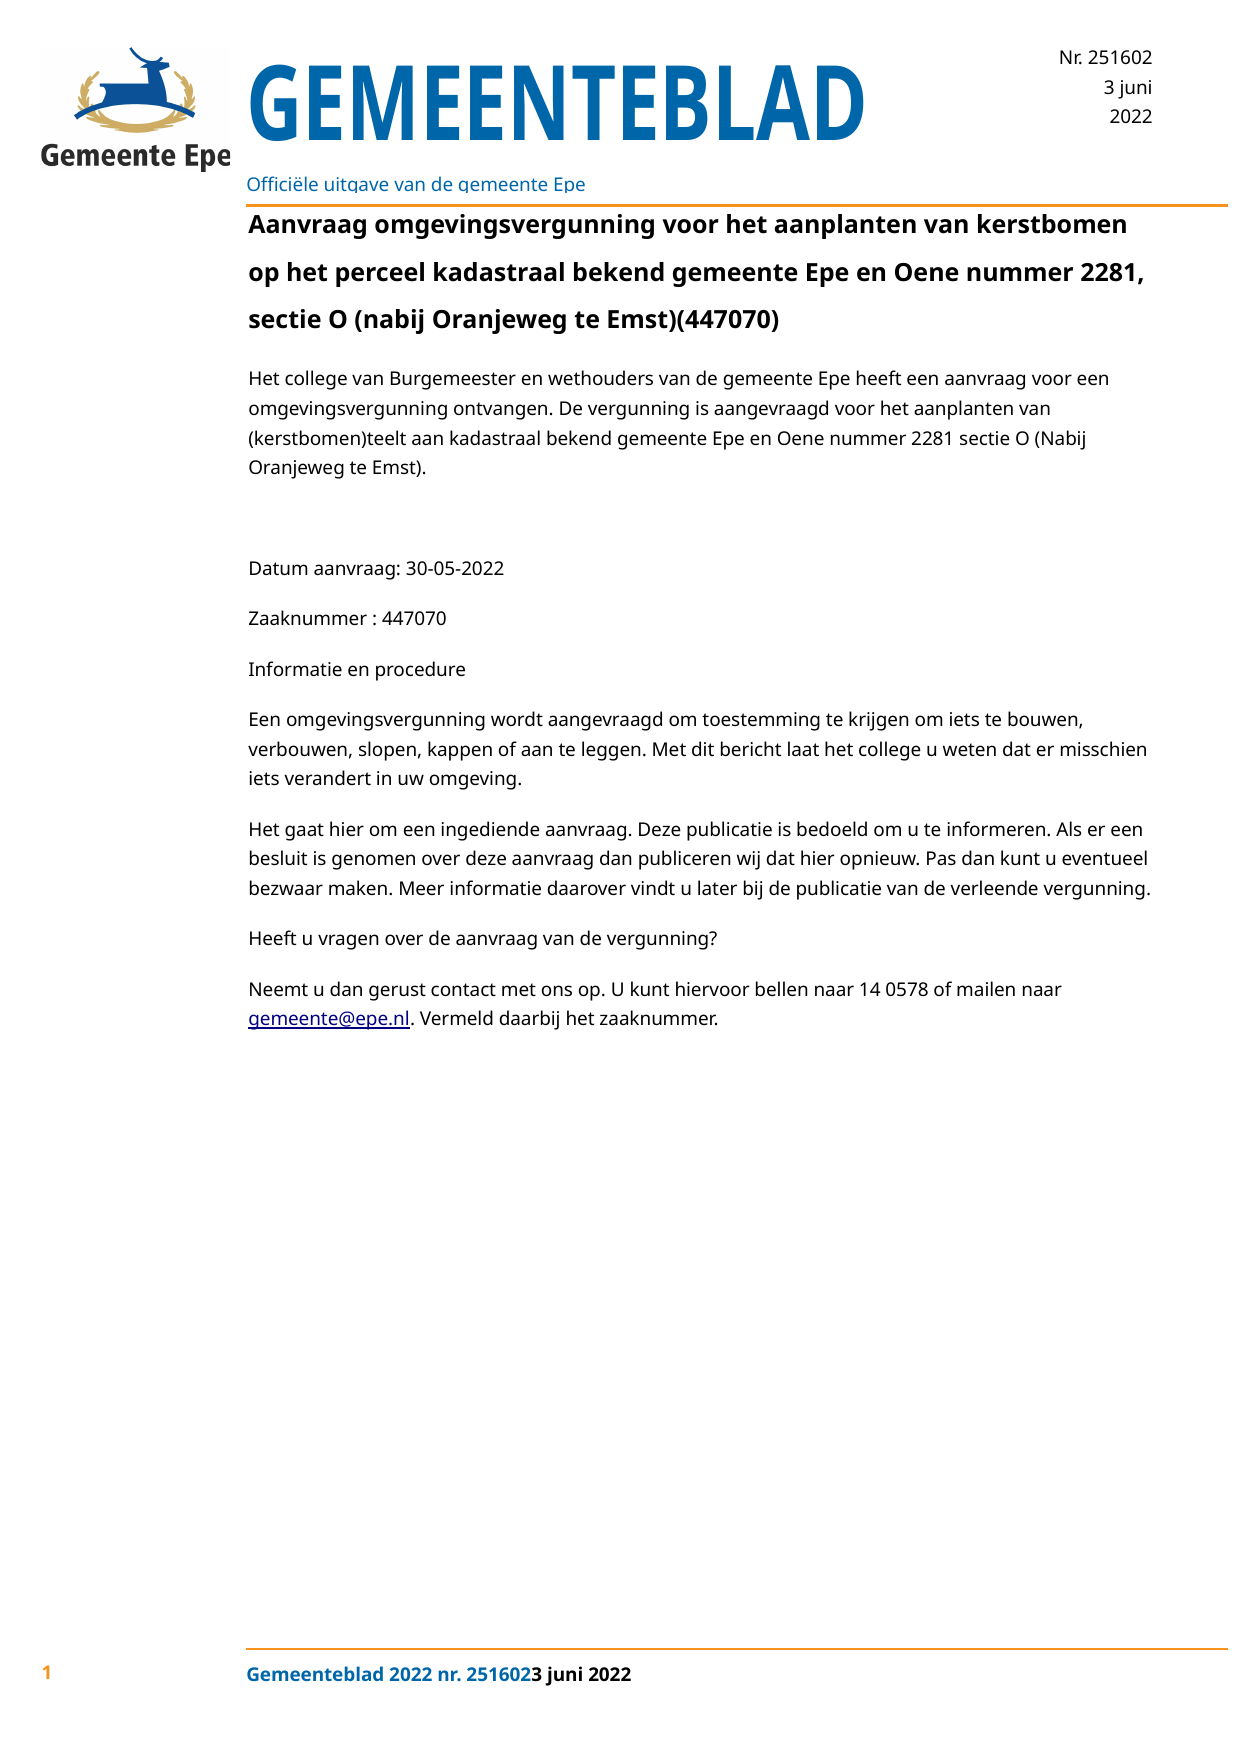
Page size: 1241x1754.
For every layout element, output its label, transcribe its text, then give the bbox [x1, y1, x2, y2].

text Heeft u vragen over de aanvraag van de vergunning? [248, 926, 1152, 951]
text Datum aanvraag: 30-05-2022 [248, 555, 1152, 581]
text Het gaat hier om een ingediende aanvraag. Deze publicatie is bedoeld om u te informeren. Als er een besluit is genomen over deze aanvraag dan publiceren wij dat hier opnieuw. Pas dan kunt u eventueel bezwaar maken. Meer informatie daarover vindt u later bij de publicatie van de verleende vergunning. [248, 816, 1152, 901]
text Informatie en procedure [248, 656, 1152, 682]
text Een omgevingsvergunning wordt aangevraagd om toestemming te krijgen om iets te bouwen, verbouwen, slopen, kappen of aan te leggen. Met dit bericht laat het college u weten dat er misschien iets verandert in uw omgeving. [248, 706, 1152, 791]
text Aanvraag omgevingsvergunning voor het aanplanten van kerstbomen op het perceel kadastraal bekend gemeente Epe en Oene nummer 2281, sectie O (nabij Oranjeweg te Emst)(447070) [248, 207, 1152, 336]
text Neemt u dan gerust contact met ons op. U kunt hiervoor bellen naar 14 0578 of mailen naar gemeente@epe.nl. Vermeld daarbij het zaaknummer. [248, 976, 1152, 1031]
text Zaaknummer : 447070 [248, 606, 1152, 631]
picture [41, 47, 231, 172]
text Het college van Burgemeester en wethouders van de gemeente Epe heeft een aanvraag voor een omgevingsvergunning ontvangen. De vergunning is aangevraagd voor het aanplanten van (kerstbomen)teelt aan kadastraal bekend gemeente Epe en Oene nummer 2281 sectie O (Nabij Oranjeweg te Emst). [248, 366, 1152, 480]
